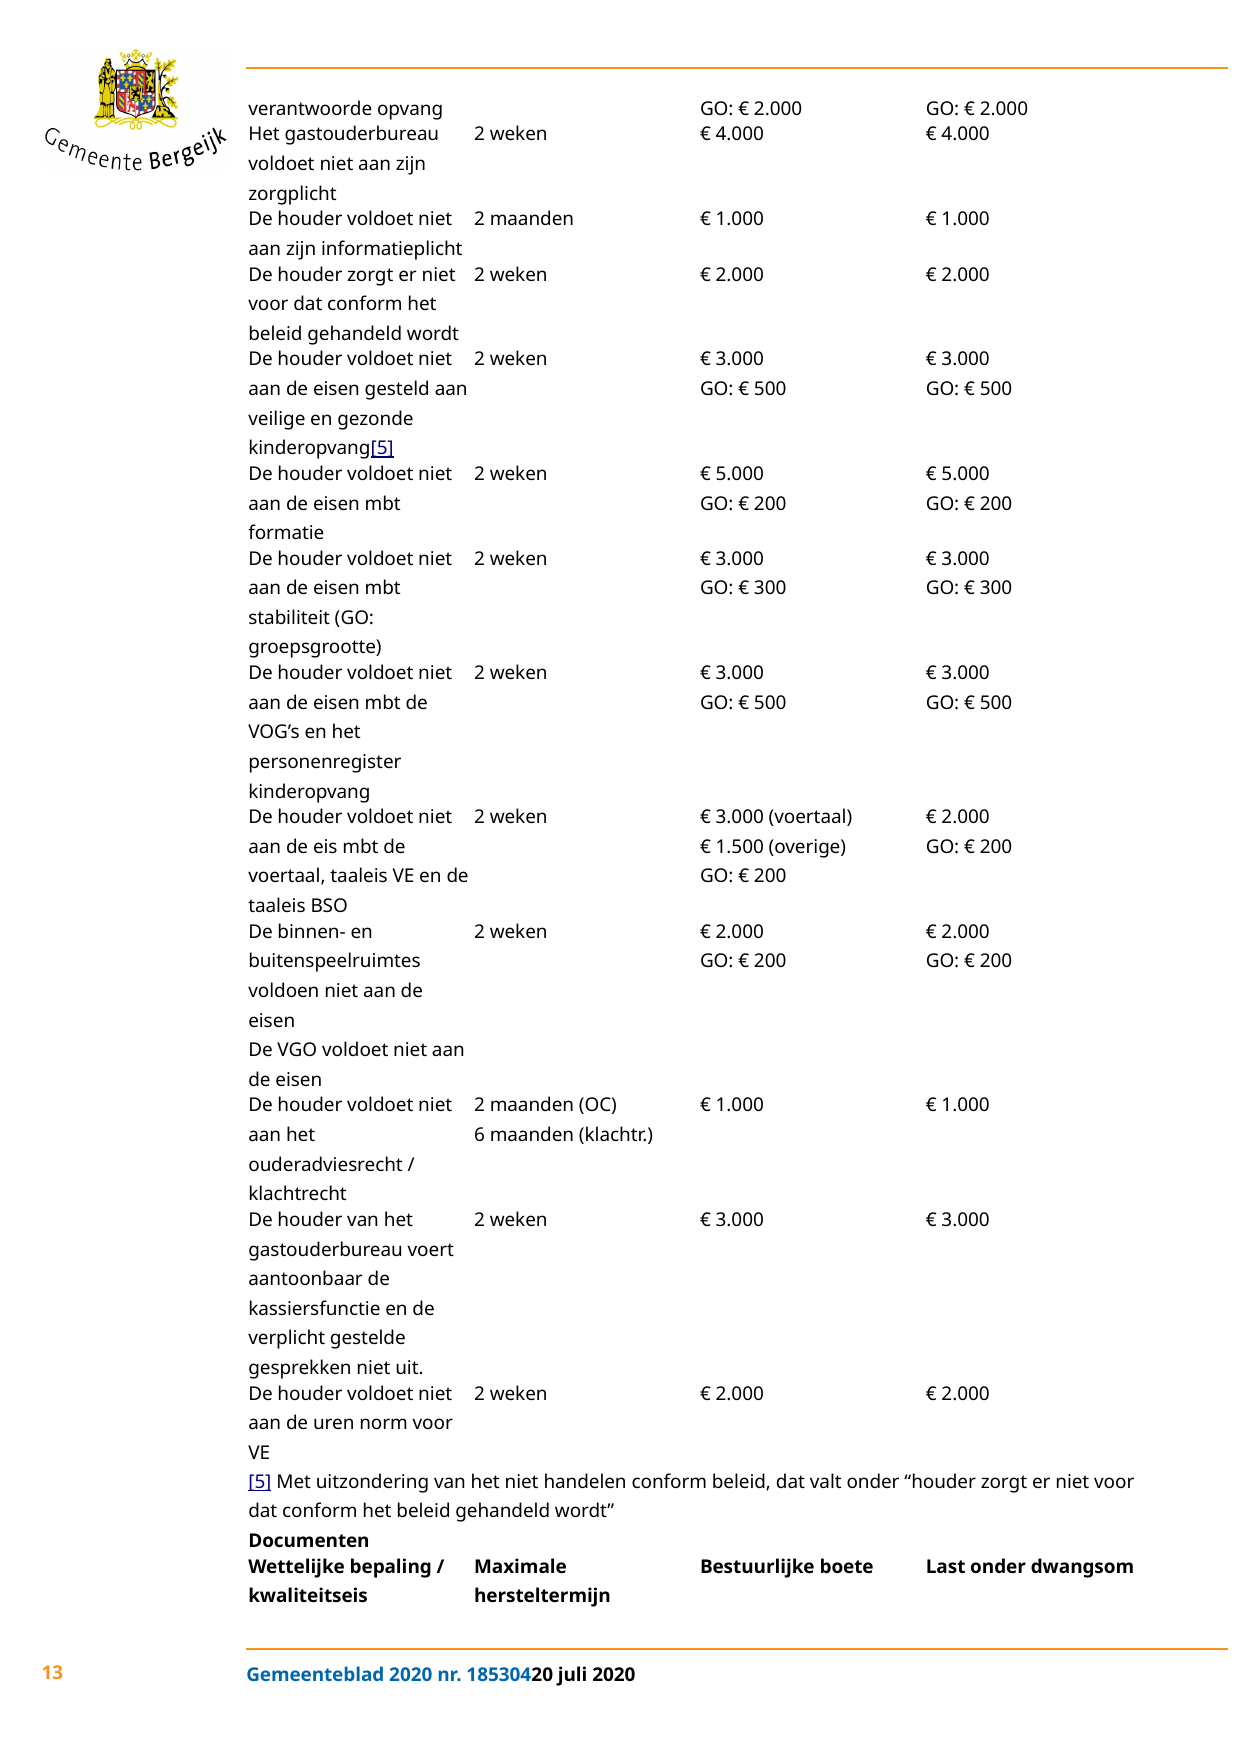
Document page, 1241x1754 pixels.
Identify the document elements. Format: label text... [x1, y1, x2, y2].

table_cell € 5.000 GO: € 200 [700, 460, 926, 545]
table_cell De houder voldoet niet aan de eisen gesteld aan veilige en gezonde kinderopvang[5] [248, 346, 474, 460]
table_cell € 4.000 [700, 121, 926, 205]
table_cell De houder voldoet niet aan het ouderadviesrecht / klachtrecht [248, 1092, 474, 1206]
table_cell € 2.000 GO: € 200 [700, 918, 926, 1092]
table_cell verantwoorde opvang [248, 95, 474, 121]
table_cell € 3.000 GO: € 300 [926, 545, 1152, 659]
table_cell De houder voldoet niet aan de eisen mbt formatie [248, 460, 474, 545]
table_cell 2 maanden (OC) 6 maanden (klachtr.) [474, 1092, 700, 1206]
picture [41, 47, 231, 172]
table_cell GO: € 2.000 [700, 95, 926, 121]
table_cell € 3.000 GO: € 500 [926, 346, 1152, 460]
table_cell € 1.000 [926, 205, 1152, 261]
table_cell De binnen- en buitenspeelruimtes voldoen niet aan de eisen De VGO voldoet niet aan de eisen [248, 918, 474, 1092]
table_cell € 3.000 [926, 1206, 1152, 1380]
table_cell De houder van het gastouderbureau voert aantoonbaar de kassiersfunctie en de verplicht gestelde gesprekken niet uit. [248, 1206, 474, 1380]
table_cell 2 weken [474, 918, 700, 1092]
table_cell € 3.000 GO: € 500 [700, 346, 926, 460]
table_cell € 3.000 GO: € 300 [700, 545, 926, 659]
table_cell 2 maanden [474, 205, 700, 261]
table_cell € 2.000 [700, 261, 926, 346]
table_cell Last onder dwangsom [926, 1553, 1152, 1608]
table_cell € 5.000 GO: € 200 [926, 460, 1152, 545]
table_cell 2 weken [474, 1206, 700, 1380]
table_cell 2 weken [474, 261, 700, 346]
table_cell 2 weken [474, 804, 700, 918]
table_cell Bestuurlijke boete [700, 1553, 926, 1608]
table_cell De houder voldoet niet aan de eis mbt de voertaal, taaleis VE en de taaleis BSO [248, 804, 474, 918]
table_cell € 1.000 [700, 1092, 926, 1206]
table_cell € 2.000 [926, 261, 1152, 346]
table_cell € 3.000 [700, 1206, 926, 1380]
table_cell De houder zorgt er niet voor dat conform het beleid gehandeld wordt [248, 261, 474, 346]
table_cell 2 weken [474, 660, 700, 803]
table_cell € 3.000 (voertaal) € 1.500 (overige) GO: € 200 [700, 804, 926, 918]
table_cell 2 weken [474, 346, 700, 460]
table_header Documenten [248, 1527, 1152, 1553]
table_cell 2 weken [474, 121, 700, 205]
table_cell € 1.000 [700, 205, 926, 261]
table_cell 2 weken [474, 460, 700, 545]
table_cell De houder voldoet niet aan de uren norm voor VE [248, 1380, 474, 1465]
table_cell € 2.000 [926, 1380, 1152, 1465]
table_cell De houder voldoet niet aan zijn informatieplicht [248, 205, 474, 261]
table_cell GO: € 2.000 [926, 95, 1152, 121]
table_cell Het gastouderbureau voldoet niet aan zijn zorgplicht [248, 121, 474, 205]
table_cell € 2.000 GO: € 200 [926, 918, 1152, 1092]
table_cell 2 weken [474, 545, 700, 659]
table_cell Maximale hersteltermijn [474, 1553, 700, 1608]
table_cell 2 weken [474, 1380, 700, 1465]
table_cell € 2.000 GO: € 200 [926, 804, 1152, 918]
table_cell [474, 95, 700, 121]
table_cell Wettelijke bepaling / kwaliteitseis [248, 1553, 474, 1608]
table_cell De houder voldoet niet aan de eisen mbt stabiliteit (GO: groepsgrootte) [248, 545, 474, 659]
table_cell € 4.000 [926, 121, 1152, 205]
table_cell De houder voldoet niet aan de eisen mbt de VOG’s en het personenregister kinderopvang [248, 660, 474, 803]
table_cell € 3.000 GO: € 500 [700, 660, 926, 803]
table_cell € 1.000 [926, 1092, 1152, 1206]
text [5] Met uitzondering van het niet handelen conform beleid, dat valt onder “houder zorgt er niet voor dat conform het beleid gehandeld wordt” [248, 1468, 1152, 1523]
table_cell € 2.000 [700, 1380, 926, 1465]
table_cell € 3.000 GO: € 500 [926, 660, 1152, 803]
